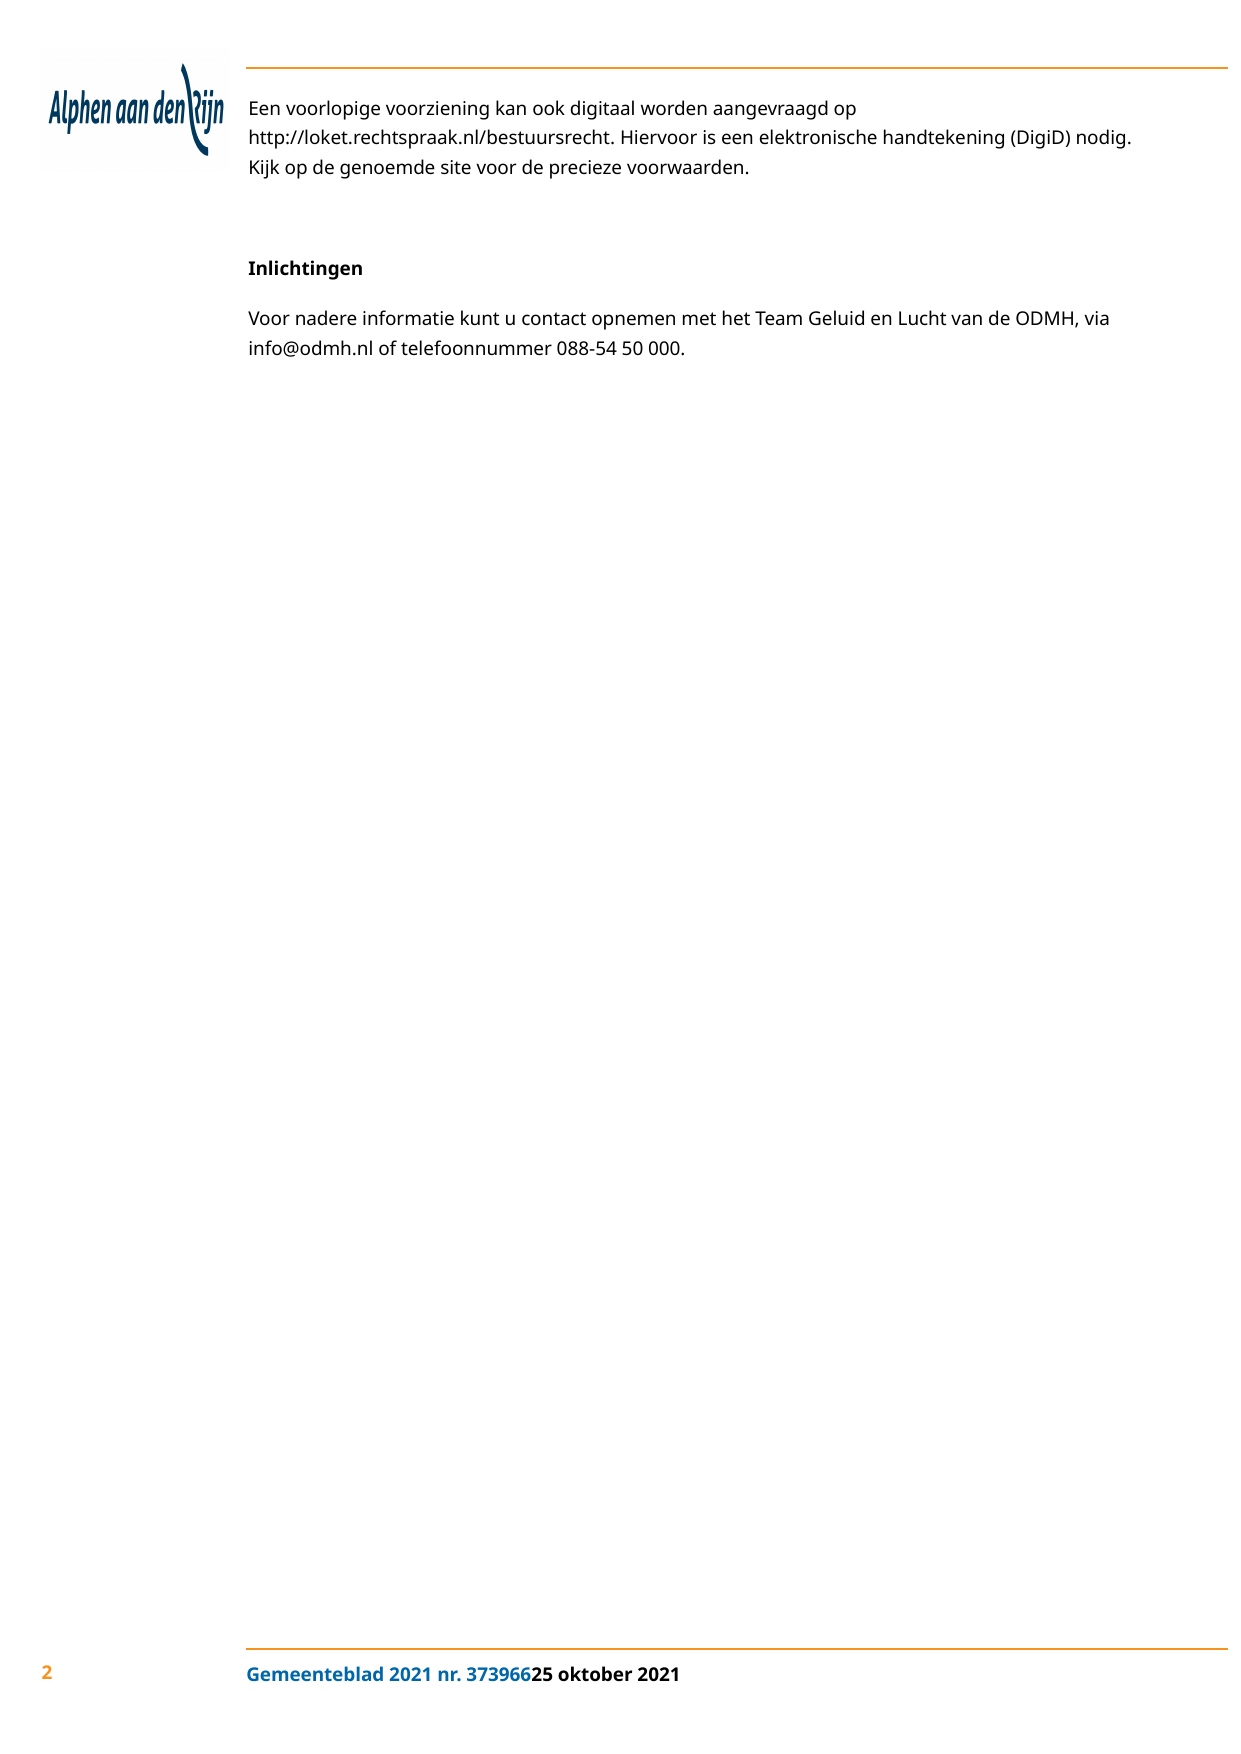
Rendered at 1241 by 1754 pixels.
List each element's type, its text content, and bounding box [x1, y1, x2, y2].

picture [41, 47, 231, 172]
text Voor nadere informatie kunt u contact opnemen met het Team Geluid en Lucht van de ODMH, via info@odmh.nl of telefoonnummer 088-54 50 000. [248, 305, 1152, 361]
text Een voorlopige voorziening kan ook digitaal worden aangevraagd op http://loket.rechtspraak.nl/bestuursrecht. Hiervoor is een elektronische handtekening (DigiD) nodig. Kijk op de genoemde site voor de precieze voorwaarden. [248, 95, 1152, 180]
text Inlichtingen [248, 255, 1152, 281]
